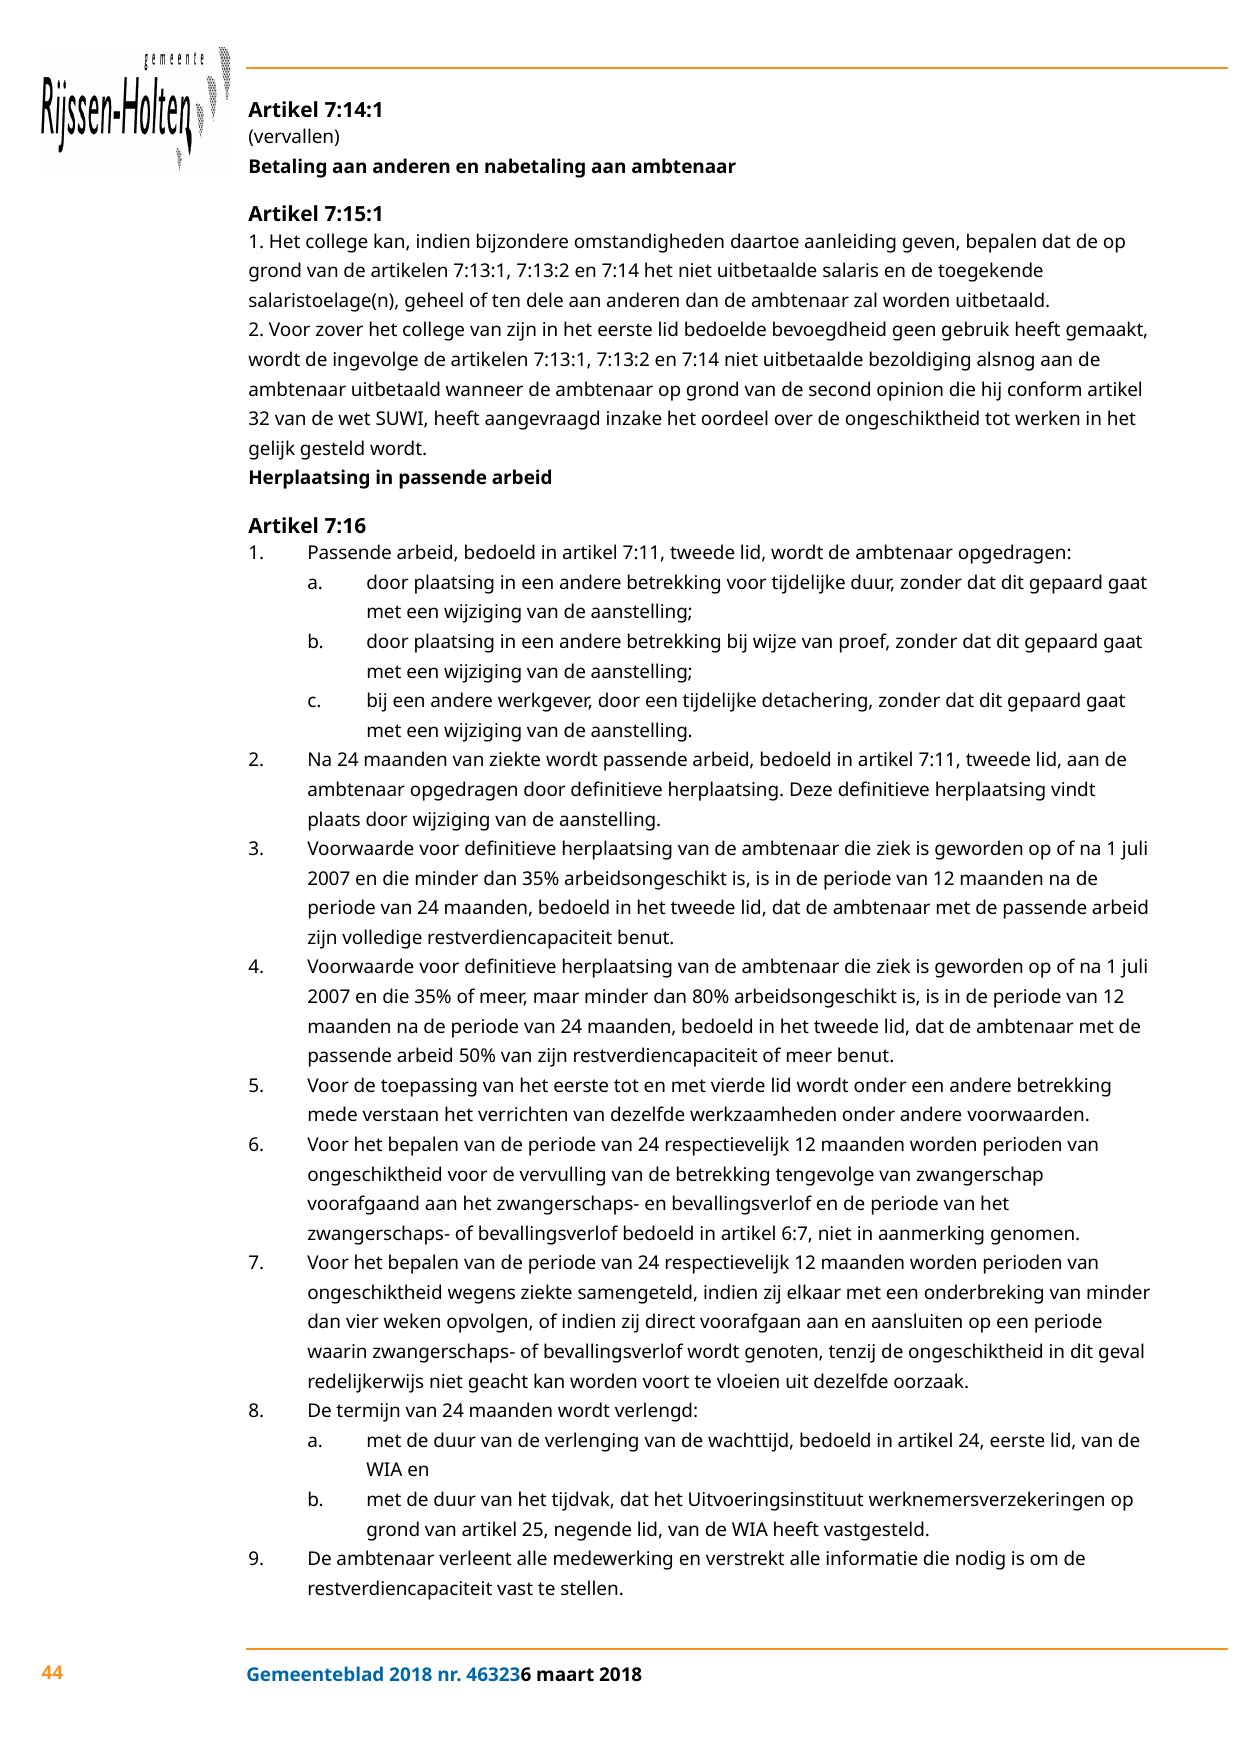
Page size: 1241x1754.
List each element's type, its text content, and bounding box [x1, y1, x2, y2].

text Artikel 7:14:1 [248, 95, 1152, 123]
picture [41, 47, 231, 172]
list door plaatsing in een andere betrekking voor tijdelijke duur, zonder dat dit gepaard gaat met een wijziging van de aanstelling; [307, 569, 1152, 624]
list De termijn van 24 maanden wordt verlengd: [248, 1397, 1152, 1423]
text Artikel 7:15:1 [248, 199, 1152, 228]
list bij een andere werkgever, door een tijdelijke detachering, zonder dat dit gepaard gaat met een wijziging van de aanstelling. [307, 687, 1152, 743]
list met de duur van de verlenging van de wachttijd, bedoeld in artikel 24, eerste lid, van de WIA en [307, 1427, 1152, 1482]
list Voorwaarde voor definitieve herplaatsing van de ambtenaar die ziek is geworden op of na 1 juli 2007 en die 35% of meer, maar minder dan 80% arbeidsongeschikt is, is in de periode van 12 maanden na de periode van 24 maanden, bedoeld in het tweede lid, dat de ambtenaar met de passende arbeid 50% van zijn restverdiencapaciteit of meer benut. [248, 954, 1152, 1068]
text Betaling aan anderen en nabetaling aan ambtenaar [248, 153, 1152, 178]
list De ambtenaar verleent alle medewerking en verstrekt alle informatie die nodig is om de restverdiencapaciteit vast te stellen. [248, 1545, 1152, 1601]
text (vervallen) [248, 123, 1152, 149]
text Artikel 7:16 [248, 511, 1152, 539]
list met de duur van het tijdvak, dat het Uitvoeringsinstituut werknemersverzekeringen op grond van artikel 25, negende lid, van de WIA heeft vastgesteld. [307, 1486, 1152, 1541]
list Voor het bepalen van de periode van 24 respectievelijk 12 maanden worden perioden van ongeschiktheid wegens ziekte samengeteld, indien zij elkaar met een onderbreking van minder dan vier weken opvolgen, of indien zij direct voorafgaan aan en aansluiten op een periode waarin zwangerschaps- of bevallingsverlof wordt genoten, tenzij de ongeschiktheid in dit geval redelijkerwijs niet geacht kan worden voort te vloeien uit dezelfde oorzaak. [248, 1249, 1152, 1393]
list Voor het bepalen van de periode van 24 respectievelijk 12 maanden worden perioden van ongeschiktheid voor de vervulling van de betrekking tengevolge van zwangerschap voorafgaand aan het zwangerschaps- en bevallingsverlof en de periode van het zwangerschaps- of bevallingsverlof bedoeld in artikel 6:7, niet in aanmerking genomen. [248, 1131, 1152, 1246]
list Voorwaarde voor definitieve herplaatsing van de ambtenaar die ziek is geworden op of na 1 juli 2007 en die minder dan 35% arbeidsongeschikt is, is in de periode van 12 maanden na de periode van 24 maanden, bedoeld in het tweede lid, dat de ambtenaar met de passende arbeid zijn volledige restverdiencapaciteit benut. [248, 835, 1152, 950]
list Passende arbeid, bedoeld in artikel 7:11, tweede lid, wordt de ambtenaar opgedragen: [248, 539, 1152, 565]
list door plaatsing in een andere betrekking bij wijze van proef, zonder dat dit gepaard gaat met een wijziging van de aanstelling; [307, 628, 1152, 683]
list Na 24 maanden van ziekte wordt passende arbeid, bedoeld in artikel 7:11, tweede lid, aan de ambtenaar opgedragen door definitieve herplaatsing. Deze definitieve herplaatsing vindt plaats door wijziging van de aanstelling. [248, 747, 1152, 831]
text 1. Het college kan, indien bijzondere omstandigheden daartoe aanleiding geven, bepalen dat de op grond van de artikelen 7:13:1, 7:13:2 en 7:14 het niet uitbetaalde salaris en de toegekende salaristoelage(n), geheel of ten dele aan anderen dan de ambtenaar zal worden uitbetaald. [248, 228, 1152, 313]
text Herplaatsing in passende arbeid [248, 464, 1152, 490]
list Voor de toepassing van het eerste tot en met vierde lid wordt onder een andere betrekking mede verstaan het verrichten van dezelfde werkzaamheden onder andere voorwaarden. [248, 1072, 1152, 1127]
text 2. Voor zover het college van zijn in het eerste lid bedoelde bevoegdheid geen gebruik heeft gemaakt, wordt de ingevolge de artikelen 7:13:1, 7:13:2 en 7:14 niet uitbetaalde bezoldiging alsnog aan de ambtenaar uitbetaald wanneer de ambtenaar op grond van de second opinion die hij conform artikel 32 van de wet SUWI, heeft aangevraagd inzake het oordeel over de ongeschiktheid tot werken in het gelijk gesteld wordt. [248, 317, 1152, 461]
